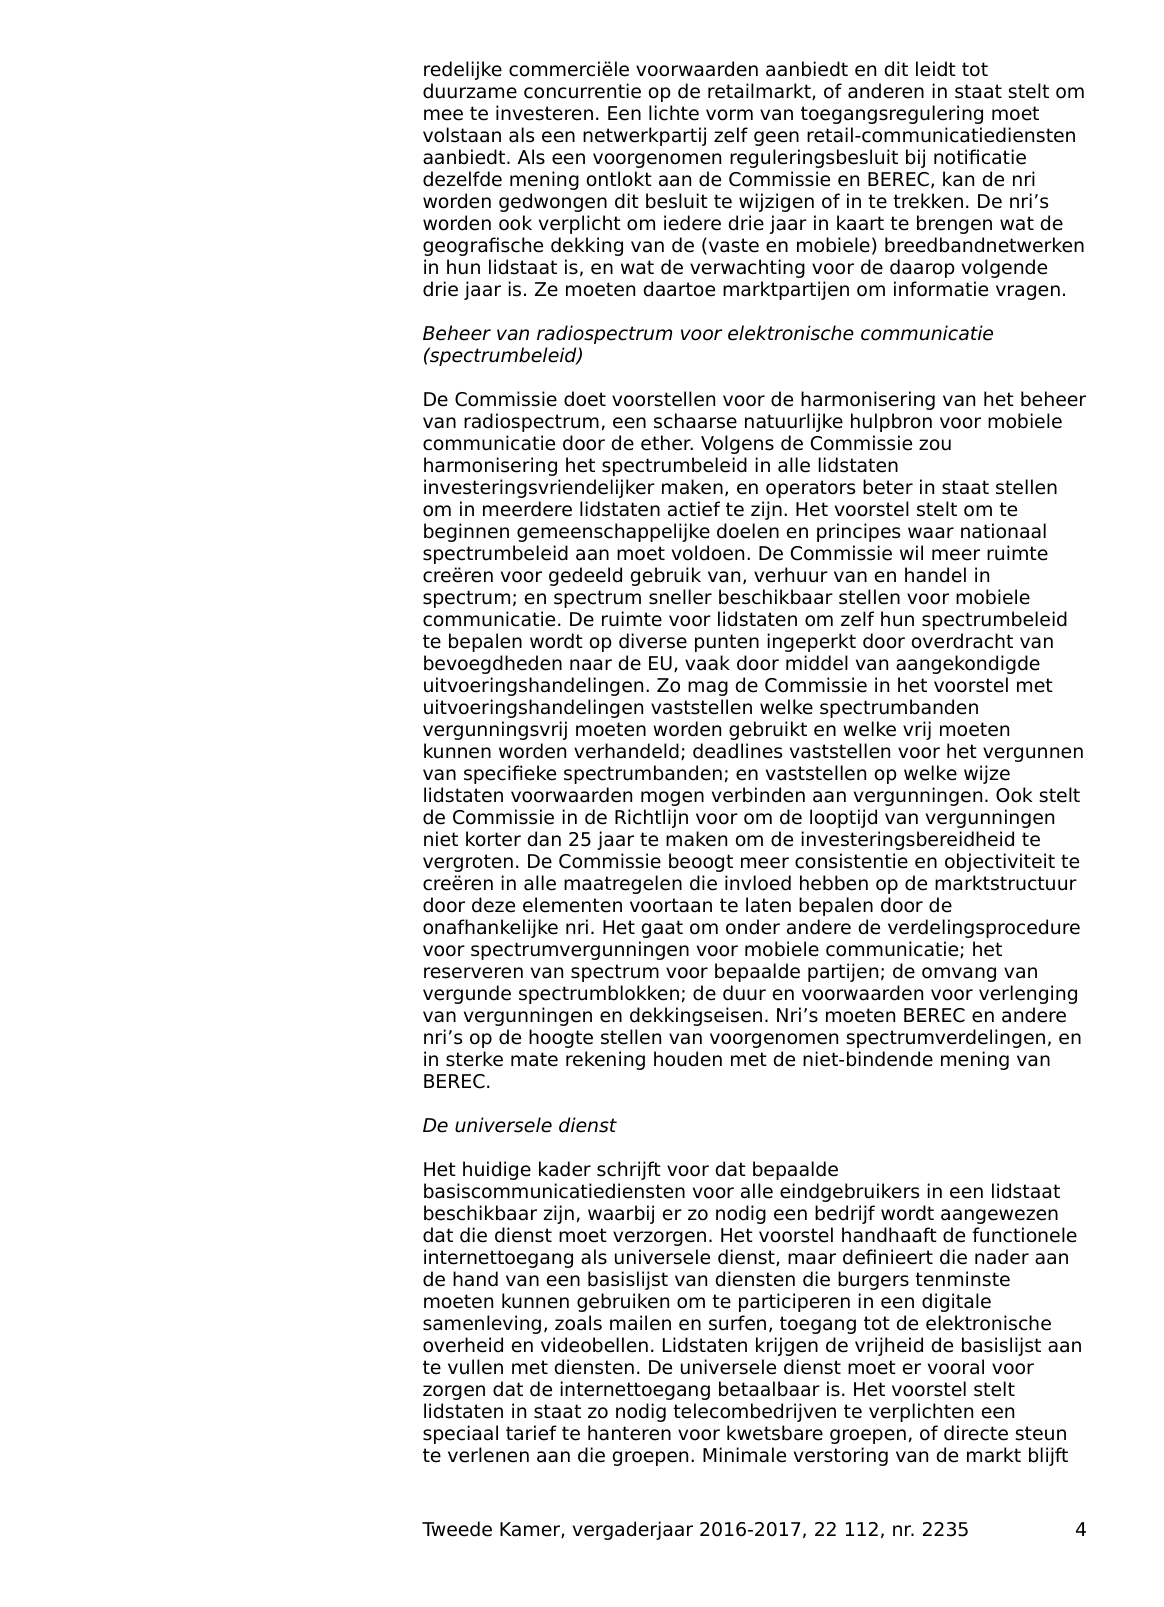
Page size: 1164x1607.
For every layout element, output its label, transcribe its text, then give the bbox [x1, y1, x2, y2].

subtitle De universele dienst [422, 1115, 1087, 1137]
text Het huidige kader schrijft voor dat bepaalde basiscommunicatiediensten voor alle eindgebruikers in een lidstaat beschikbaar zijn, waarbij er zo nodig een bedrijf wordt aangewezen dat die dienst moet verzorgen. Het voorstel handhaaft de functionele internettoegang als universele dienst, maar definieert die nader aan de hand van een basislijst van diensten die burgers tenminste moeten kunnen gebruiken om te participeren in een digitale samenleving, zoals mailen en surfen, toegang tot de elektronische overheid en videobellen. Lidstaten krijgen de vrijheid de basislijst aan te vullen met diensten. De universele dienst moet er vooral voor zorgen dat de internettoegang betaalbaar is. Het voorstel stelt lidstaten in staat zo nodig telecombedrijven te verplichten een speciaal tarief te hanteren voor kwetsbare groepen, of directe steun te verlenen aan die groepen. Minimale verstoring van de markt blijft [422, 1159, 1087, 1467]
text De Commissie doet voorstellen voor de harmonisering van het beheer van radiospectrum, een schaarse natuurlijke hulpbron voor mobiele communicatie door de ether. Volgens de Commissie zou harmonisering het spectrumbeleid in alle lidstaten investeringsvriendelijker maken, en operators beter in staat stellen om in meerdere lidstaten actief te zijn. Het voorstel stelt om te beginnen gemeenschappelijke doelen en principes waar nationaal spectrumbeleid aan moet voldoen. De Commissie wil meer ruimte creëren voor gedeeld gebruik van, verhuur van en handel in spectrum; en spectrum sneller beschikbaar stellen voor mobiele communicatie. De ruimte voor lidstaten om zelf hun spectrumbeleid te bepalen wordt op diverse punten ingeperkt door overdracht van bevoegdheden naar de EU, vaak door middel van aangekondigde uitvoeringshandelingen. Zo mag de Commissie in het voorstel met uitvoeringshandelingen vaststellen welke spectrumbanden vergunningsvrij moeten worden gebruikt en welke vrij moeten kunnen worden verhandeld; deadlines vaststellen voor het vergunnen van specifieke spectrumbanden; en vaststellen op welke wijze lidstaten voorwaarden mogen verbinden aan vergunningen. Ook stelt de Commissie in de Richtlijn voor om de looptijd van vergunningen niet korter dan 25 jaar te maken om de investeringsbereidheid te vergroten. De Commissie beoogt meer consistentie en objectiviteit te creëren in alle maatregelen die invloed hebben op de marktstructuur door deze elementen voortaan te laten bepalen door de onafhankelijke nri. Het gaat om onder andere de verdelingsprocedure voor spectrumvergunningen voor mobiele communicatie; het reserveren van spectrum voor bepaalde partijen; de omvang van vergunde spectrumblokken; de duur en voorwaarden voor verlenging van vergunningen en dekkingseisen. Nri’s moeten BEREC en andere nri’s op de hoogte stellen van voorgenomen spectrumverdelingen, en in sterke mate rekening houden met de niet-bindende mening van BEREC. [422, 389, 1087, 1092]
subtitle Beheer van radiospectrum voor elektronische communicatie (spectrumbeleid) [422, 323, 1087, 367]
text redelijke commerciële voorwaarden aanbiedt en dit leidt tot duurzame concurrentie op de retailmarkt, of anderen in staat stelt om mee te investeren. Een lichte vorm van toegangsregulering moet volstaan als een netwerkpartij zelf geen retail-communicatiediensten aanbiedt. Als een voorgenomen reguleringsbesluit bij notificatie dezelfde mening ontlokt aan de Commissie en BEREC, kan de nri worden gedwongen dit besluit te wijzigen of in te trekken. De nri’s worden ook verplicht om iedere drie jaar in kaart te brengen wat de geografische dekking van de (vaste en mobiele) breedbandnetwerken in hun lidstaat is, en wat de verwachting voor de daarop volgende drie jaar is. Ze moeten daartoe marktpartijen om informatie vragen. [422, 59, 1087, 301]
